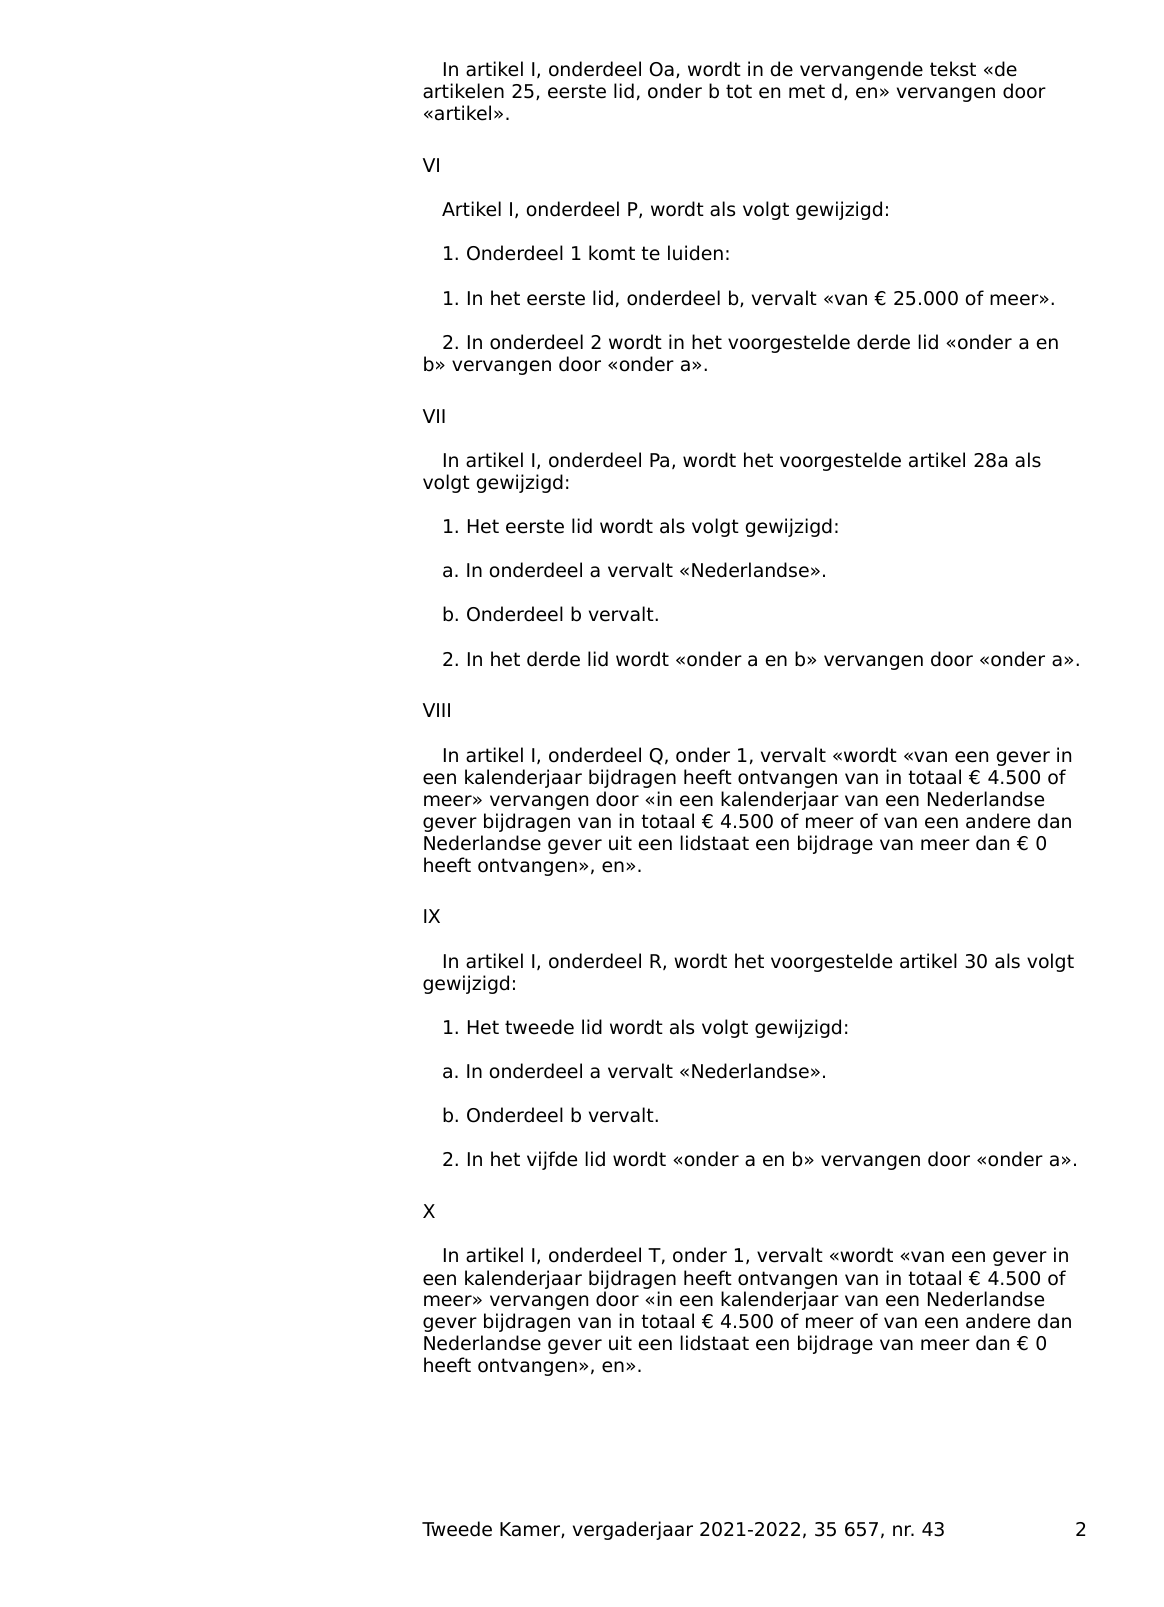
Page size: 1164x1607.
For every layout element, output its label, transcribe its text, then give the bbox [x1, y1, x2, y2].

subtitle VI [422, 155, 1087, 177]
text 1. In het eerste lid, onderdeel b, vervalt «van € 25.000 of meer». [422, 287, 1087, 309]
text a. In onderdeel a vervalt «Nederlandse». [422, 560, 1087, 582]
text In artikel I, onderdeel Pa, wordt het voorgestelde artikel 28a als volgt gewijzigd: [422, 450, 1087, 494]
text 1. Het eerste lid wordt als volgt gewijzigd: [422, 516, 1087, 538]
text In artikel I, onderdeel R, wordt het voorgestelde artikel 30 als volgt gewijzigd: [422, 951, 1087, 994]
text 2. In onderdeel 2 wordt in het voorgestelde derde lid «onder a en b» vervangen door «onder a». [422, 332, 1087, 376]
subtitle IX [422, 906, 1087, 928]
text Artikel I, onderdeel P, wordt als volgt gewijzigd: [422, 199, 1087, 221]
subtitle X [422, 1201, 1087, 1223]
text 2. In het derde lid wordt «onder a en b» vervangen door «onder a». [422, 648, 1087, 670]
subtitle VII [422, 406, 1087, 428]
text In artikel I, onderdeel Oa, wordt in de vervangende tekst «de artikelen 25, eerste lid, onder b tot en met d, en» vervangen door «artikel». [422, 59, 1087, 125]
text a. In onderdeel a vervalt «Nederlandse». [422, 1061, 1087, 1083]
text 1. Onderdeel 1 komt te luiden: [422, 243, 1087, 265]
text b. Onderdeel b vervalt. [422, 1105, 1087, 1127]
text 2. In het vijfde lid wordt «onder a en b» vervangen door «onder a». [422, 1149, 1087, 1171]
text 1. Het tweede lid wordt als volgt gewijzigd: [422, 1017, 1087, 1039]
text In artikel I, onderdeel T, onder 1, vervalt «wordt «van een gever in een kalenderjaar bijdragen heeft ontvangen van in totaal € 4.500 of meer» vervangen door «in een kalenderjaar van een Nederlandse gever bijdragen van in totaal € 4.500 of meer of van een andere dan Nederlandse gever uit een lidstaat een bijdrage van meer dan € 0 heeft ontvangen», en». [422, 1245, 1087, 1377]
text b. Onderdeel b vervalt. [422, 604, 1087, 626]
subtitle VIII [422, 700, 1087, 722]
text In artikel I, onderdeel Q, onder 1, vervalt «wordt «van een gever in een kalenderjaar bijdragen heeft ontvangen van in totaal € 4.500 of meer» vervangen door «in een kalenderjaar van een Nederlandse gever bijdragen van in totaal € 4.500 of meer of van een andere dan Nederlandse gever uit een lidstaat een bijdrage van meer dan € 0 heeft ontvangen», en». [422, 744, 1087, 876]
